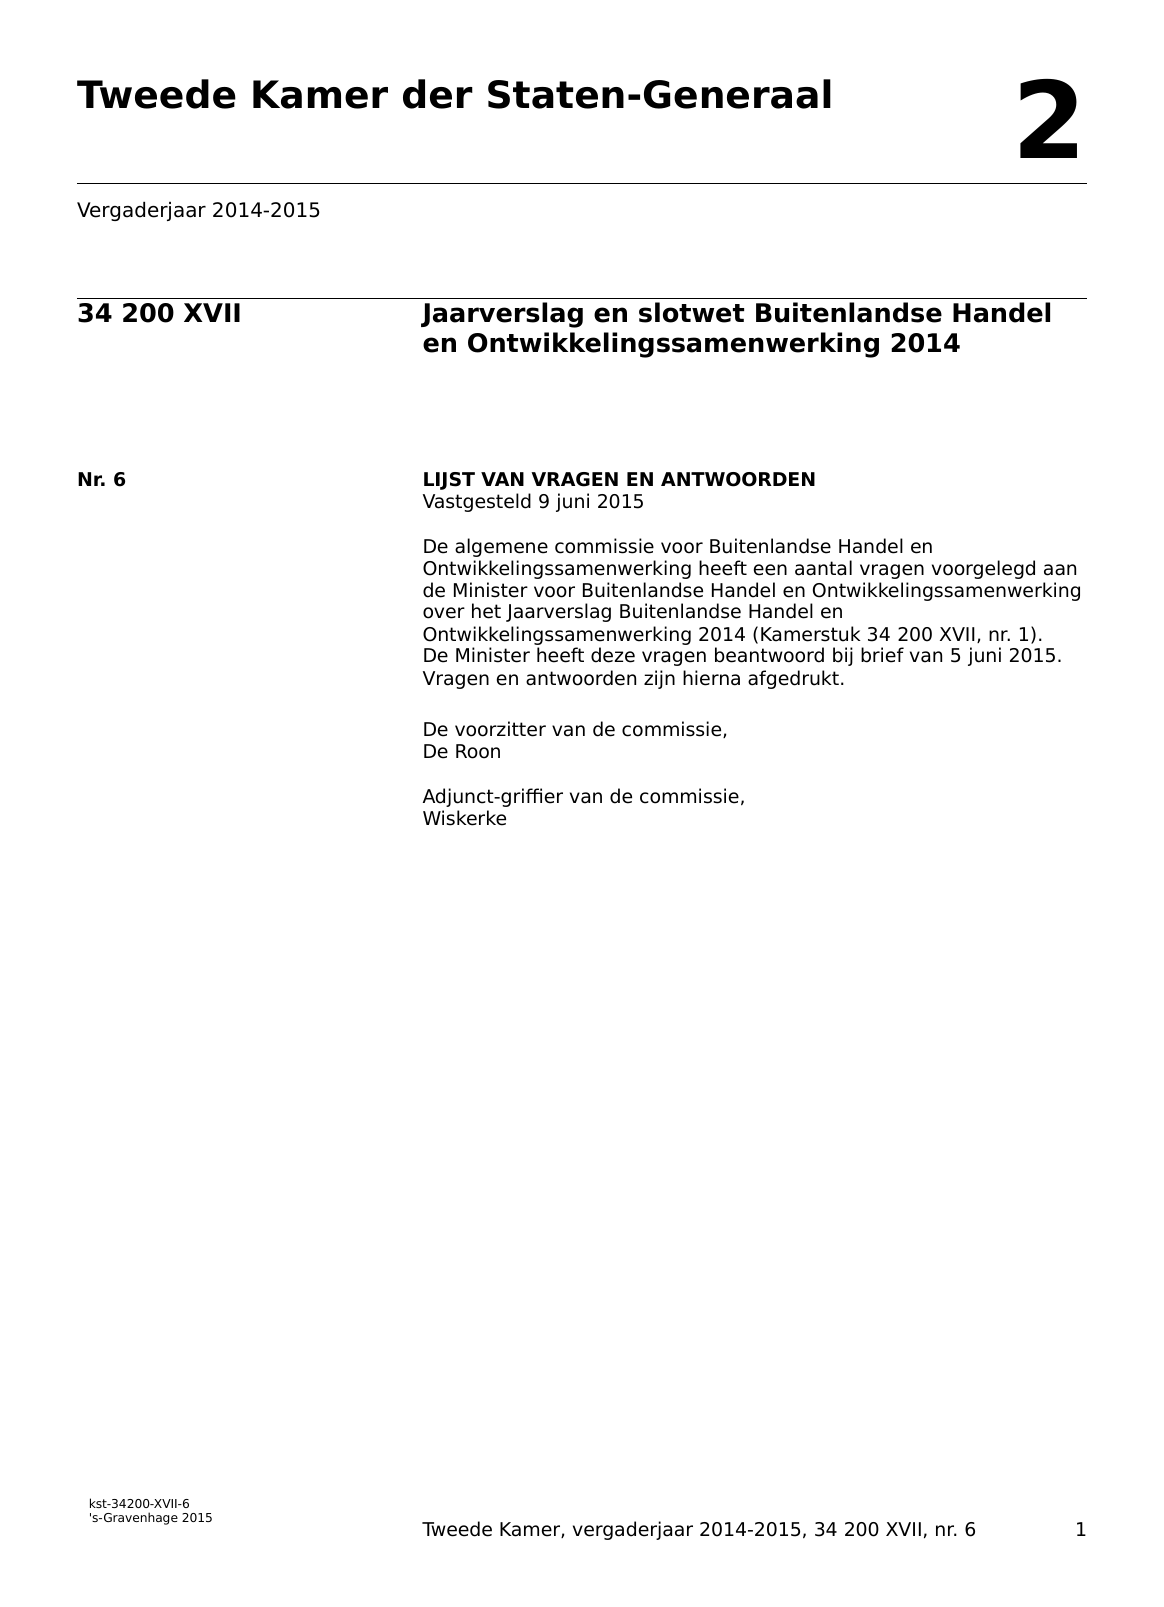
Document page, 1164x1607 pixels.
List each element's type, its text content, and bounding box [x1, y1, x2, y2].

table_header Tweede Kamer der Staten-Generaal [77, 59, 886, 183]
text Adjunct-griffier van de commissie, Wiskerke [422, 786, 1087, 829]
text kst-34200-XVII-6 [88, 1497, 323, 1511]
table_header 2 [886, 59, 1087, 183]
subtitle 34 200 XVII Jaarverslag en slotwet Buitenlandse Handel en Ontwikkelingssamenwerking 2014 [77, 299, 1087, 358]
table_cell Vergaderjaar 2014-2015 [77, 184, 1087, 298]
text Vastgesteld 9 juni 2015 [422, 491, 1087, 513]
text De Minister heeft deze vragen beantwoord bij brief van 5 juni 2015. Vragen en antwoorden zijn hierna afgedrukt. [422, 645, 1087, 689]
text De voorzitter van de commissie, De Roon [422, 719, 1087, 763]
text De algemene commissie voor Buitenlandse Handel en Ontwikkelingssamenwerking heeft een aantal vragen voorgelegd aan de Minister voor Buitenlandse Handel en Ontwikkelingssamenwerking over het Jaarverslag Buitenlandse Handel en Ontwikkelingssamenwerking 2014 (Kamerstuk 34 200 XVII, nr. 1). [422, 536, 1087, 645]
subtitle Nr. 6 LIJST VAN VRAGEN EN ANTWOORDEN [77, 469, 1087, 491]
text 's-Gravenhage 2015 [88, 1511, 323, 1525]
